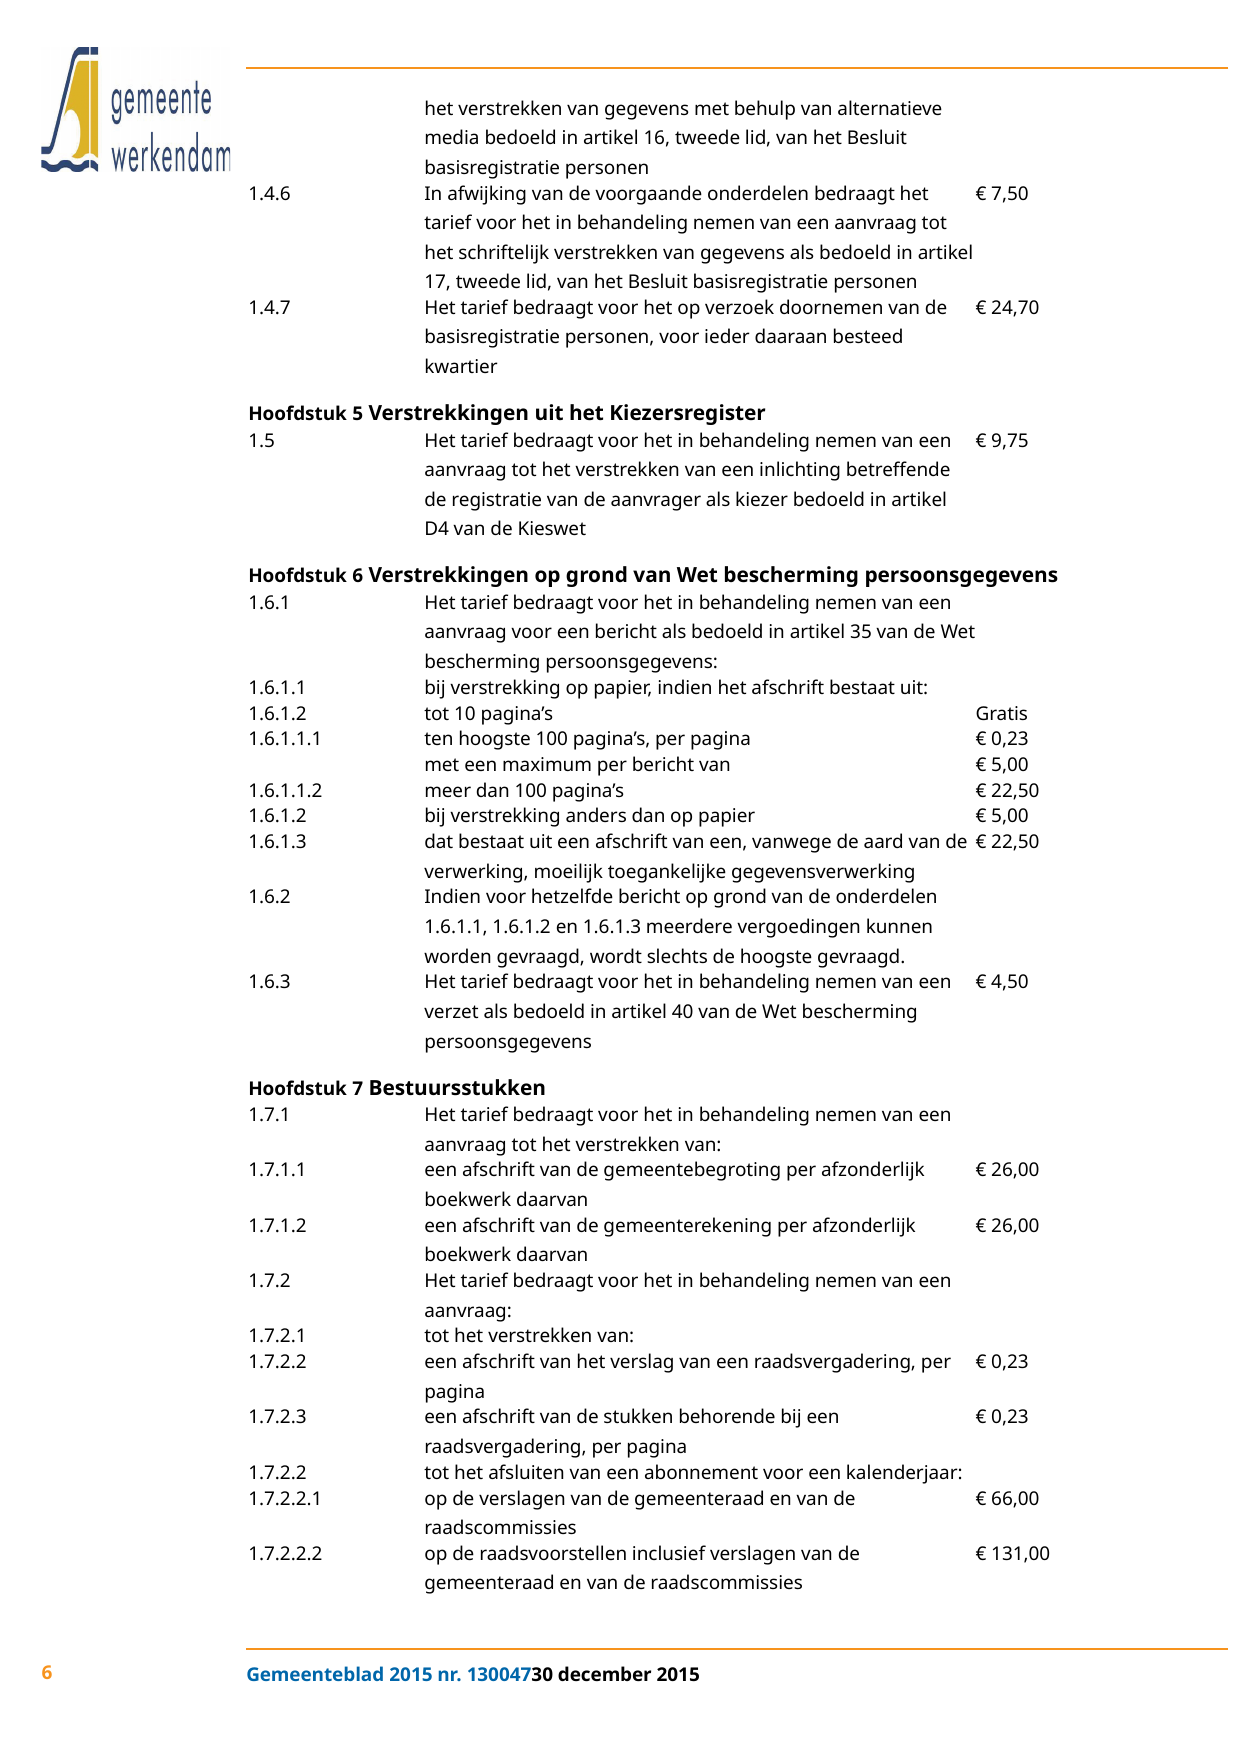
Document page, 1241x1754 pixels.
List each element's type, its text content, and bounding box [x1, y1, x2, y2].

table_cell tot 10 pagina’s [424, 700, 975, 726]
table_cell 1.6.3 [248, 969, 424, 1053]
table_cell [975, 1323, 1152, 1348]
table_cell [248, 95, 424, 180]
table_cell bij verstrekking anders dan op papier [424, 803, 975, 828]
table_cell 1.6.1.2 [248, 803, 424, 828]
text Hoofdstuk 7 Bestuursstukken [248, 1073, 1152, 1101]
table_cell 1.6.1.1.2 [248, 777, 424, 803]
table_cell € 0,23 [975, 1348, 1152, 1404]
table_cell een afschrift van het verslag van een raadsvergadering, per pagina [424, 1348, 975, 1404]
table_cell [975, 674, 1152, 700]
table_cell € 26,00 [975, 1212, 1152, 1267]
table_cell op de verslagen van de gemeenteraad en van de raadscommissies [424, 1485, 975, 1540]
table_cell Het tarief bedraagt voor het op verzoek doornemen van de basisregistratie personen, voor ieder daaraan besteed kwartier [424, 294, 975, 379]
table_cell Gratis [975, 700, 1152, 726]
table_cell 1.7.2.2 [248, 1459, 424, 1485]
table_cell 1.7.2 [248, 1267, 424, 1323]
table_header [975, 1101, 1152, 1157]
table_cell [975, 1459, 1152, 1485]
table_cell tot het verstrekken van: [424, 1323, 975, 1348]
table_cell 1.7.2.3 [248, 1404, 424, 1459]
table_cell een afschrift van de gemeenterekening per afzonderlijk boekwerk daarvan [424, 1212, 975, 1267]
table_cell € 0,23 [975, 1404, 1152, 1459]
table_cell tot het afsluiten van een abonnement voor een kalenderjaar: [424, 1459, 975, 1485]
table_cell € 66,00 [975, 1485, 1152, 1540]
picture [41, 47, 231, 172]
table_cell 1.7.2.2.2 [248, 1540, 424, 1595]
table_cell 1.7.1.2 [248, 1212, 424, 1267]
table_cell bij verstrekking op papier, indien het afschrift bestaat uit: [424, 674, 975, 700]
table_cell 1.7.2.2.1 [248, 1485, 424, 1540]
text Hoofdstuk 5 Verstrekkingen uit het Kiezersregister [248, 398, 1152, 427]
table_cell 1.7.2.2 [248, 1348, 424, 1404]
table_cell ten hoogste 100 pagina’s, per pagina [424, 726, 975, 751]
table_cell € 24,70 [975, 294, 1152, 379]
table_cell 1.6.1.1.1 [248, 726, 424, 751]
table_cell € 0,23 [975, 726, 1152, 751]
table_cell 1.7.1.1 [248, 1157, 424, 1212]
table_cell € 5,00 [975, 803, 1152, 828]
table_cell [975, 1267, 1152, 1323]
table_cell € 7,50 [975, 180, 1152, 294]
table_cell € 5,00 [975, 751, 1152, 777]
text Hoofdstuk 6 Verstrekkingen op grond van Wet bescherming persoonsgegevens [248, 561, 1152, 589]
table_cell € 22,50 [975, 777, 1152, 803]
table_cell een afschrift van de gemeentebegroting per afzonderlijk boekwerk daarvan [424, 1157, 975, 1212]
table_cell Indien voor hetzelfde bericht op grond van de onderdelen 1.6.1.1, 1.6.1.2 en 1.6.1.3 meerdere vergoedingen kunnen worden gevraagd, wordt slechts de hoogste gevraagd. [424, 884, 975, 969]
table_cell op de raadsvoorstellen inclusief verslagen van de gemeenteraad en van de raadscommissies [424, 1540, 975, 1595]
table_cell [248, 751, 424, 777]
table_header 1.7.1 [248, 1101, 424, 1157]
table_cell 1.6.1.1 [248, 674, 424, 700]
table_cell [975, 95, 1152, 180]
table_cell een afschrift van de stukken behorende bij een raadsvergadering, per pagina [424, 1404, 975, 1459]
table_cell In afwijking van de voorgaande onderdelen bedraagt het tarief voor het in behandeling nemen van een aanvraag tot het schriftelijk verstrekken van gegevens als bedoeld in artikel 17, tweede lid, van het Besluit basisregistratie personen [424, 180, 975, 294]
table_cell dat bestaat uit een afschrift van een, vanwege de aard van de verwerking, moeilijk toegankelijke gegevensverwerking [424, 829, 975, 884]
table_cell het verstrekken van gegevens met behulp van alternatieve media bedoeld in artikel 16, tweede lid, van het Besluit basisregistratie personen [424, 95, 975, 180]
table_cell meer dan 100 pagina’s [424, 777, 975, 803]
table_header 1.5 [248, 427, 424, 541]
table_cell 1.6.1.2 [248, 700, 424, 726]
table_header € 9,75 [975, 427, 1152, 541]
table_header Het tarief bedraagt voor het in behandeling nemen van een aanvraag voor een bericht als bedoeld in artikel 35 van de Wet bescherming persoonsgegevens: [424, 589, 975, 674]
table_cell 1.6.2 [248, 884, 424, 969]
table_cell 1.7.2.1 [248, 1323, 424, 1348]
table_cell Het tarief bedraagt voor het in behandeling nemen van een verzet als bedoeld in artikel 40 van de Wet bescherming persoonsgegevens [424, 969, 975, 1053]
table_header Het tarief bedraagt voor het in behandeling nemen van een aanvraag tot het verstrekken van: [424, 1101, 975, 1157]
table_cell € 4,50 [975, 969, 1152, 1053]
table_cell met een maximum per bericht van [424, 751, 975, 777]
table_cell 1.4.7 [248, 294, 424, 379]
table_cell 1.4.6 [248, 180, 424, 294]
table_cell € 131,00 [975, 1540, 1152, 1595]
table_cell € 26,00 [975, 1157, 1152, 1212]
table_header [975, 589, 1152, 674]
table_cell Het tarief bedraagt voor het in behandeling nemen van een aanvraag: [424, 1267, 975, 1323]
table_cell 1.6.1.3 [248, 829, 424, 884]
table_header 1.6.1 [248, 589, 424, 674]
table_cell € 22,50 [975, 829, 1152, 884]
table_cell [975, 884, 1152, 969]
table_header Het tarief bedraagt voor het in behandeling nemen van een aanvraag tot het verstrekken van een inlichting betreffende de registratie van de aanvrager als kiezer bedoeld in artikel D4 van de Kieswet [424, 427, 975, 541]
